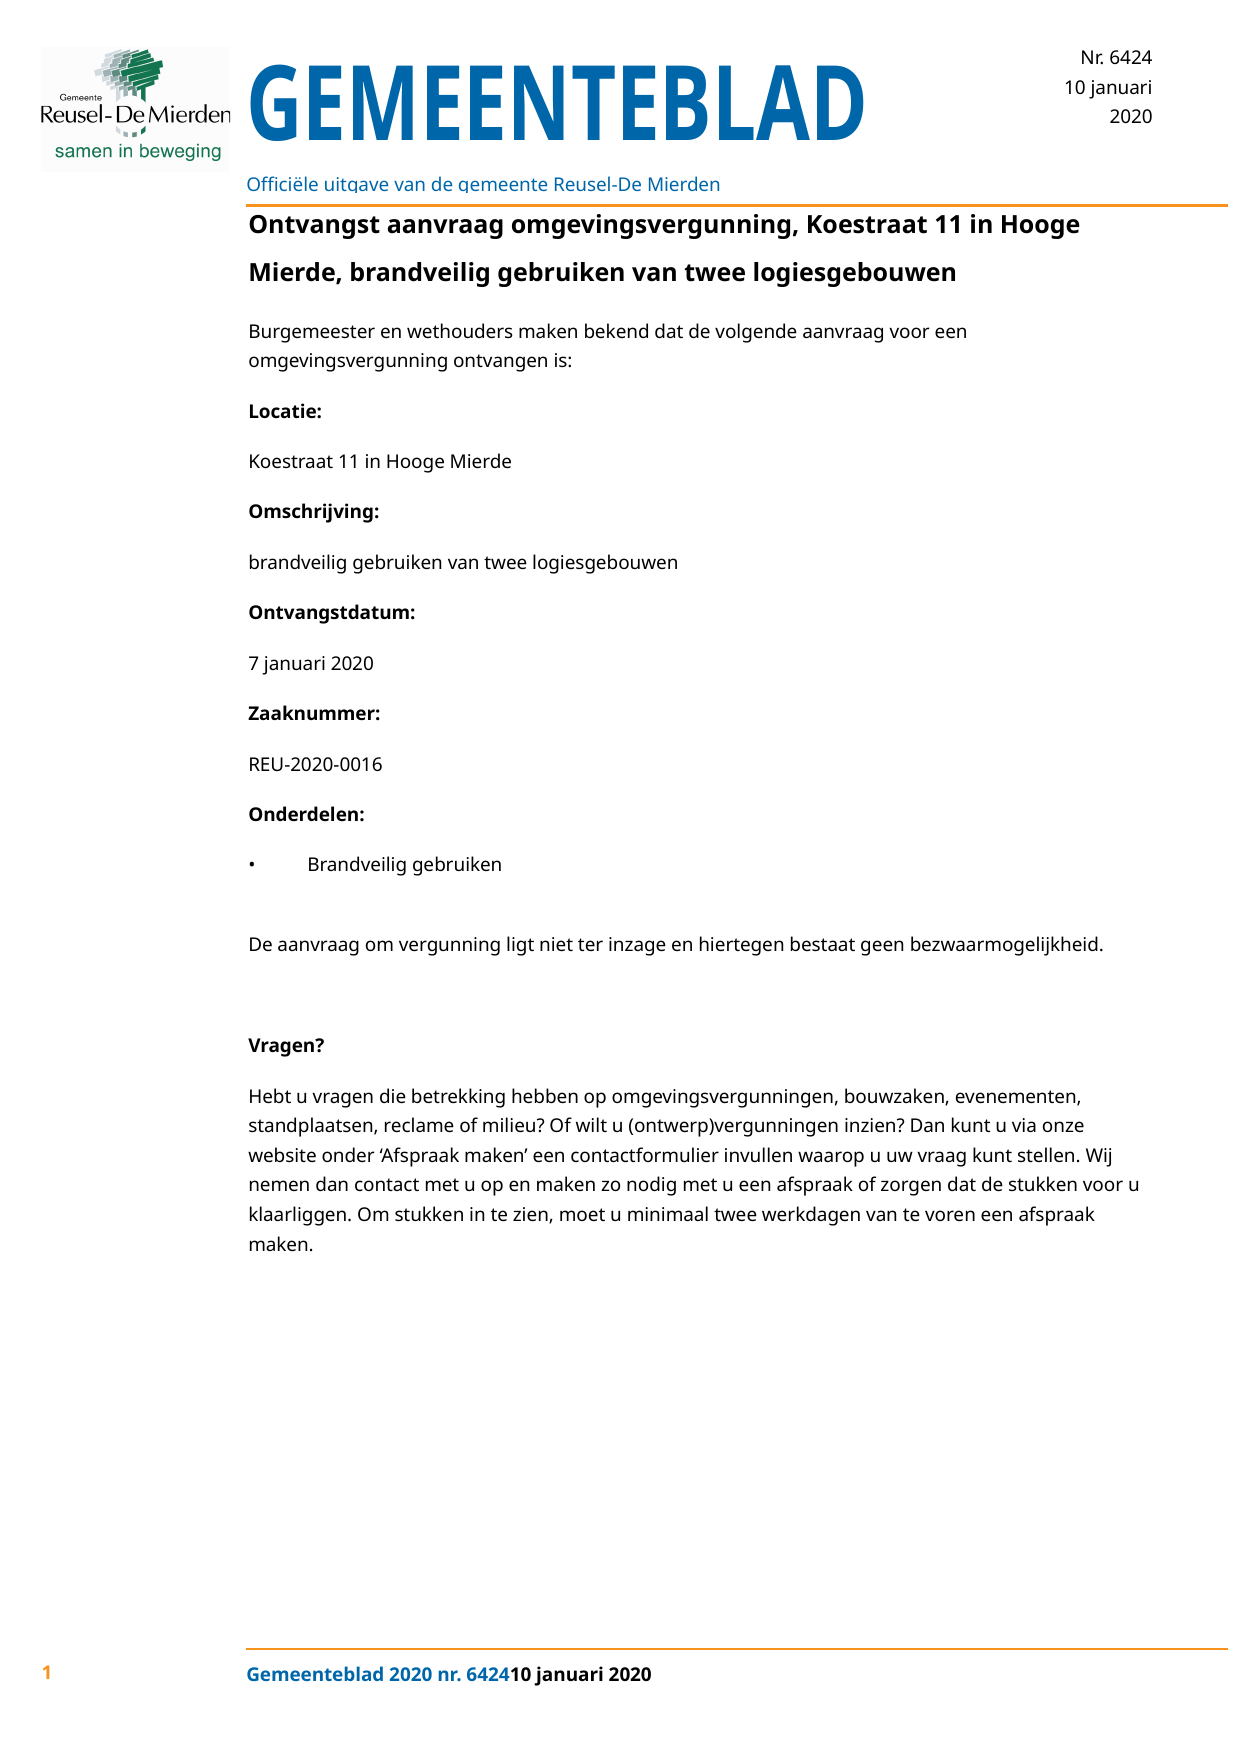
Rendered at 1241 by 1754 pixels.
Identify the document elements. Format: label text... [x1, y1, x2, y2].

text 7 januari 2020 [248, 650, 1152, 676]
text Onderdelen: [248, 801, 1152, 827]
picture [41, 47, 231, 172]
text Vragen? [248, 1032, 1152, 1058]
text Omschrijving: [248, 499, 1152, 524]
text De aanvraag om vergunning ligt niet ter inzage en hiertegen bestaat geen bezwaarmogelijkheid. [248, 932, 1152, 957]
text REU-2020-0016 [248, 751, 1152, 777]
text Locatie: [248, 398, 1152, 424]
text Ontvangstdatum: [248, 599, 1152, 625]
text Koestraat 11 in Hooge Mierde [248, 448, 1152, 474]
text Ontvangst aanvraag omgevingsvergunning, Koestraat 11 in Hooge Mierde, brandveilig gebruiken van twee logiesgebouwen [248, 207, 1152, 288]
list Brandveilig gebruiken [248, 852, 1152, 877]
text Zaaknummer: [248, 700, 1152, 726]
text Hebt u vragen die betrekking hebben op omgevingsvergunningen, bouwzaken, evenementen, standplaatsen, reclame of milieu? Of wilt u (ontwerp)vergunningen inzien? Dan kunt u via onze website onder ‘Afspraak maken’ een contactformulier invullen waarop u uw vraag kunt stellen. Wij nemen dan contact met u op en maken zo nodig met u een afspraak of zorgen dat de stukken voor u klaarliggen. Om stukken in te zien, moet u minimaal twee werkdagen van te voren een afspraak maken. [248, 1083, 1152, 1257]
text Burgemeester en wethouders maken bekend dat de volgende aanvraag voor een omgevingsvergunning ontvangen is: [248, 318, 1152, 373]
text brandveilig gebruiken van twee logiesgebouwen [248, 549, 1152, 575]
